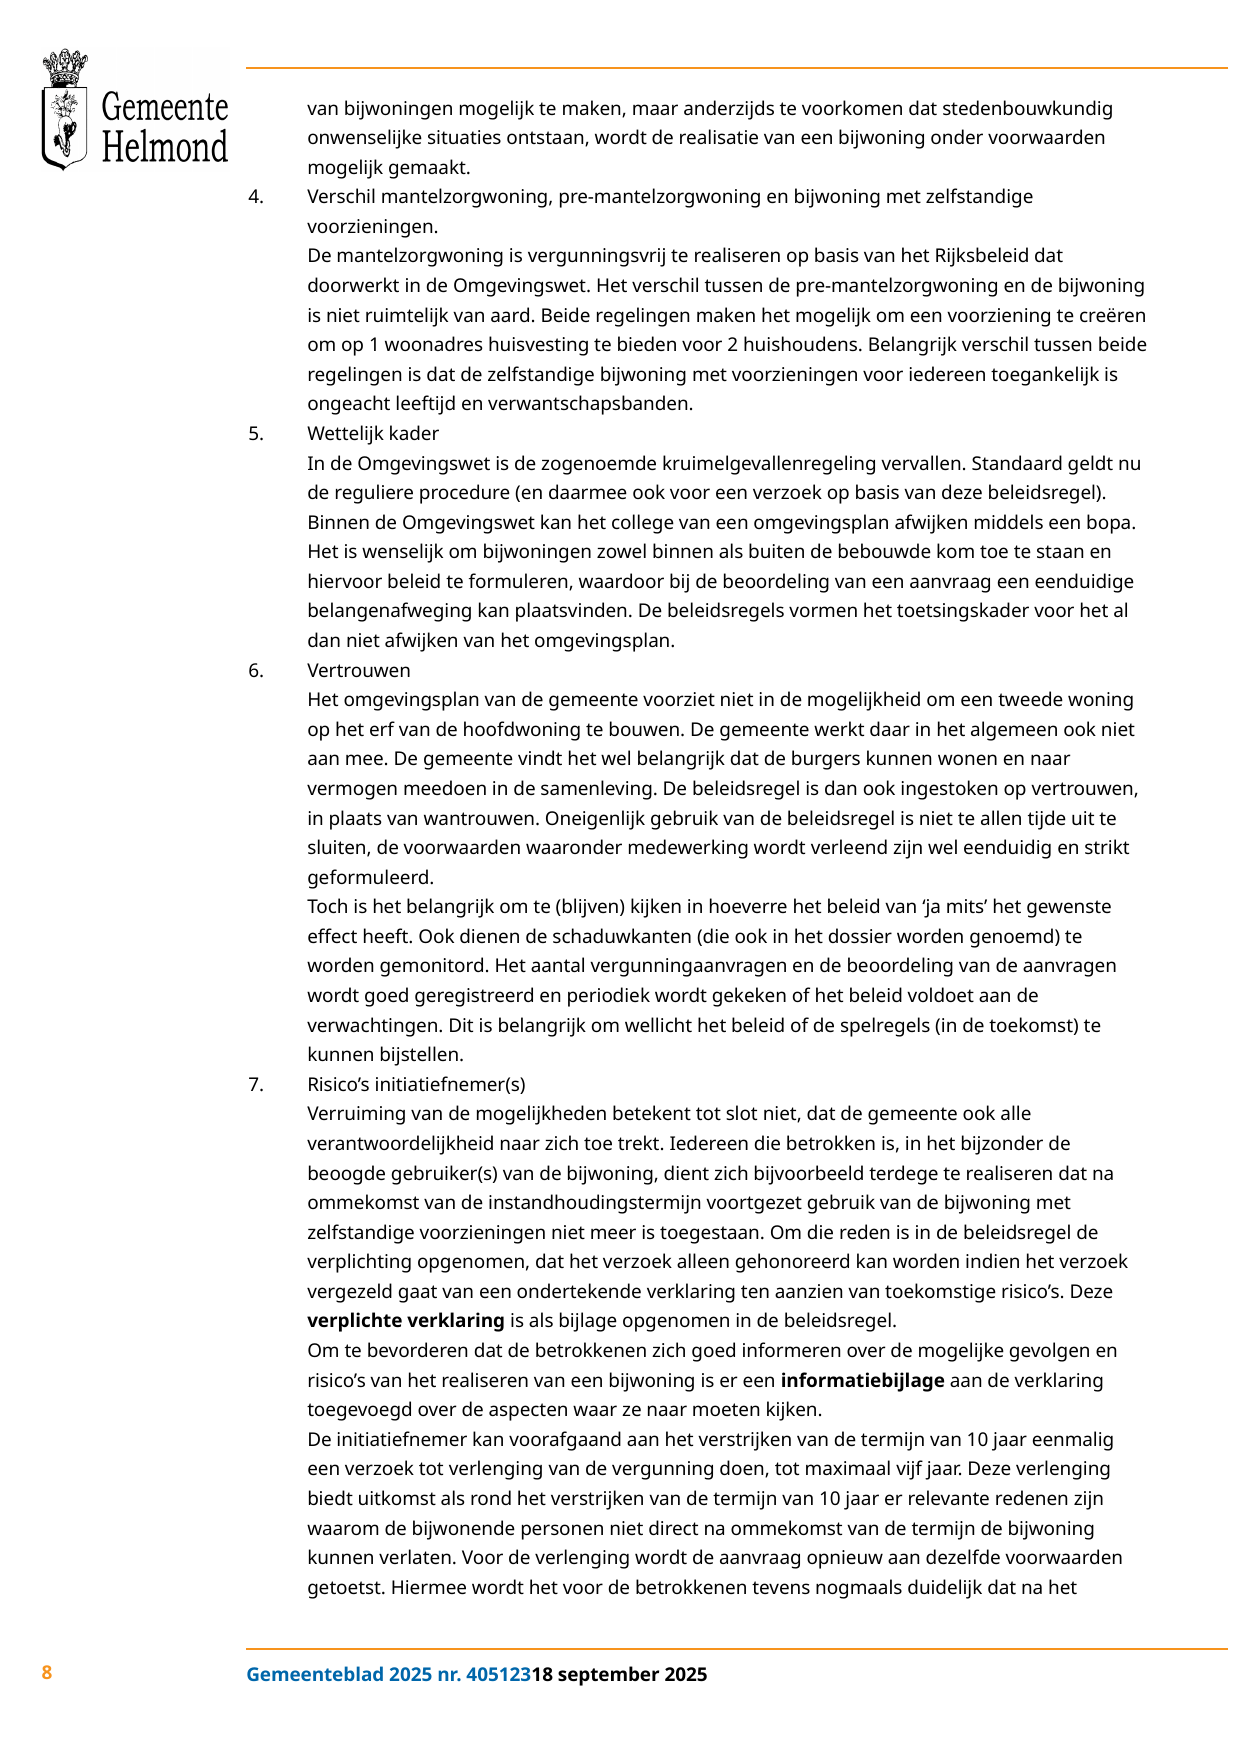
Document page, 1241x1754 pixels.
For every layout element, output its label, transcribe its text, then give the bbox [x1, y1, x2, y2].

list Wettelijk kader [248, 420, 1152, 446]
list Om te bevorderen dat de betrokkenen zich goed informeren over de mogelijke gevolgen en risico’s van het realiseren van een bijwoning is er een informatiebijlage aan de verklaring toegevoegd over de aspecten waar ze naar moeten kijken. [248, 1337, 1152, 1422]
list Verruiming van de mogelijkheden betekent tot slot niet, dat de gemeente ook alle verantwoordelijkheid naar zich toe trekt. Iedereen die betrokken is, in het bijzonder de beoogde gebruiker(s) van de bijwoning, dient zich bijvoorbeeld terdege te realiseren dat na ommekomst van de instandhoudingstermijn voortgezet gebruik van de bijwoning met zelfstandige voorzieningen niet meer is toegestaan. Om die reden is in de beleidsregel de verplichting opgenomen, dat het verzoek alleen gehonoreerd kan worden indien het verzoek vergezeld gaat van een ondertekende verklaring ten aanzien van toekomstige risico’s. Deze verplichte verklaring is als bijlage opgenomen in de beleidsregel. [248, 1101, 1152, 1333]
list Toch is het belangrijk om te (blijven) kijken in hoeverre het beleid van ‘ja mits’ het gewenste effect heeft. Ook dienen de schaduwkanten (die ook in het dossier worden genoemd) te worden gemonitord. Het aantal vergunningaanvragen en de beoordeling van de aanvragen wordt goed geregistreerd en periodiek wordt gekeken of het beleid voldoet aan de verwachtingen. Dit is belangrijk om wellicht het beleid of de spelregels (in de toekomst) te kunnen bijstellen. [248, 893, 1152, 1067]
list Verschil mantelzorgwoning, pre-mantelzorgwoning en bijwoning met zelfstandige voorzieningen. [248, 183, 1152, 239]
list Het omgevingsplan van de gemeente voorziet niet in de mogelijkheid om een tweede woning op het erf van de hoofdwoning te bouwen. De gemeente werkt daar in het algemeen ook niet aan mee. De gemeente vindt het wel belangrijk dat de burgers kunnen wonen en naar vermogen meedoen in de samenleving. De beleidsregel is dan ook ingestoken op vertrouwen, in plaats van wantrouwen. Oneigenlijk gebruik van de beleidsregel is niet te allen tijde uit te sluiten, de voorwaarden waaronder medewerking wordt verleend zijn wel eenduidig en strikt geformuleerd. [248, 686, 1152, 890]
list Vertrouwen [248, 657, 1152, 683]
list Risico’s initiatiefnemer(s) [248, 1071, 1152, 1097]
list van bijwoningen mogelijk te maken, maar anderzijds te voorkomen dat stedenbouwkundig onwenselijke situaties ontstaan, wordt de realisatie van een bijwoning onder voorwaarden mogelijk gemaakt. [248, 95, 1152, 180]
picture [41, 47, 231, 172]
list De initiatiefnemer kan voorafgaand aan het verstrijken van de termijn van 10 jaar eenmalig een verzoek tot verlenging van de vergunning doen, tot maximaal vijf jaar. Deze verlenging biedt uitkomst als rond het verstrijken van de termijn van 10 jaar er relevante redenen zijn waarom de bijwonende personen niet direct na ommekomst van de termijn de bijwoning kunnen verlaten. Voor de verlenging wordt de aanvraag opnieuw aan dezelfde voorwaarden getoetst. Hiermee wordt het voor de betrokkenen tevens nogmaals duidelijk dat na het [248, 1426, 1152, 1600]
list De mantelzorgwoning is vergunningsvrij te realiseren op basis van het Rijksbeleid dat doorwerkt in de Omgevingswet. Het verschil tussen de pre-mantelzorgwoning en de bijwoning is niet ruimtelijk van aard. Beide regelingen maken het mogelijk om een voorziening te creëren om op 1 woonadres huisvesting te bieden voor 2 huishoudens. Belangrijk verschil tussen beide regelingen is dat de zelfstandige bijwoning met voorzieningen voor iedereen toegankelijk is ongeacht leeftijd en verwantschapsbanden. [248, 243, 1152, 416]
list In de Omgevingswet is de zogenoemde kruimelgevallenregeling vervallen. Standaard geldt nu de reguliere procedure (en daarmee ook voor een verzoek op basis van deze beleidsregel). Binnen de Omgevingswet kan het college van een omgevingsplan afwijken middels een bopa. Het is wenselijk om bijwoningen zowel binnen als buiten de bebouwde kom toe te staan en hiervoor beleid te formuleren, waardoor bij de beoordeling van een aanvraag een eenduidige belangenafweging kan plaatsvinden. De beleidsregels vormen het toetsingskader voor het al dan niet afwijken van het omgevingsplan. [248, 450, 1152, 653]
